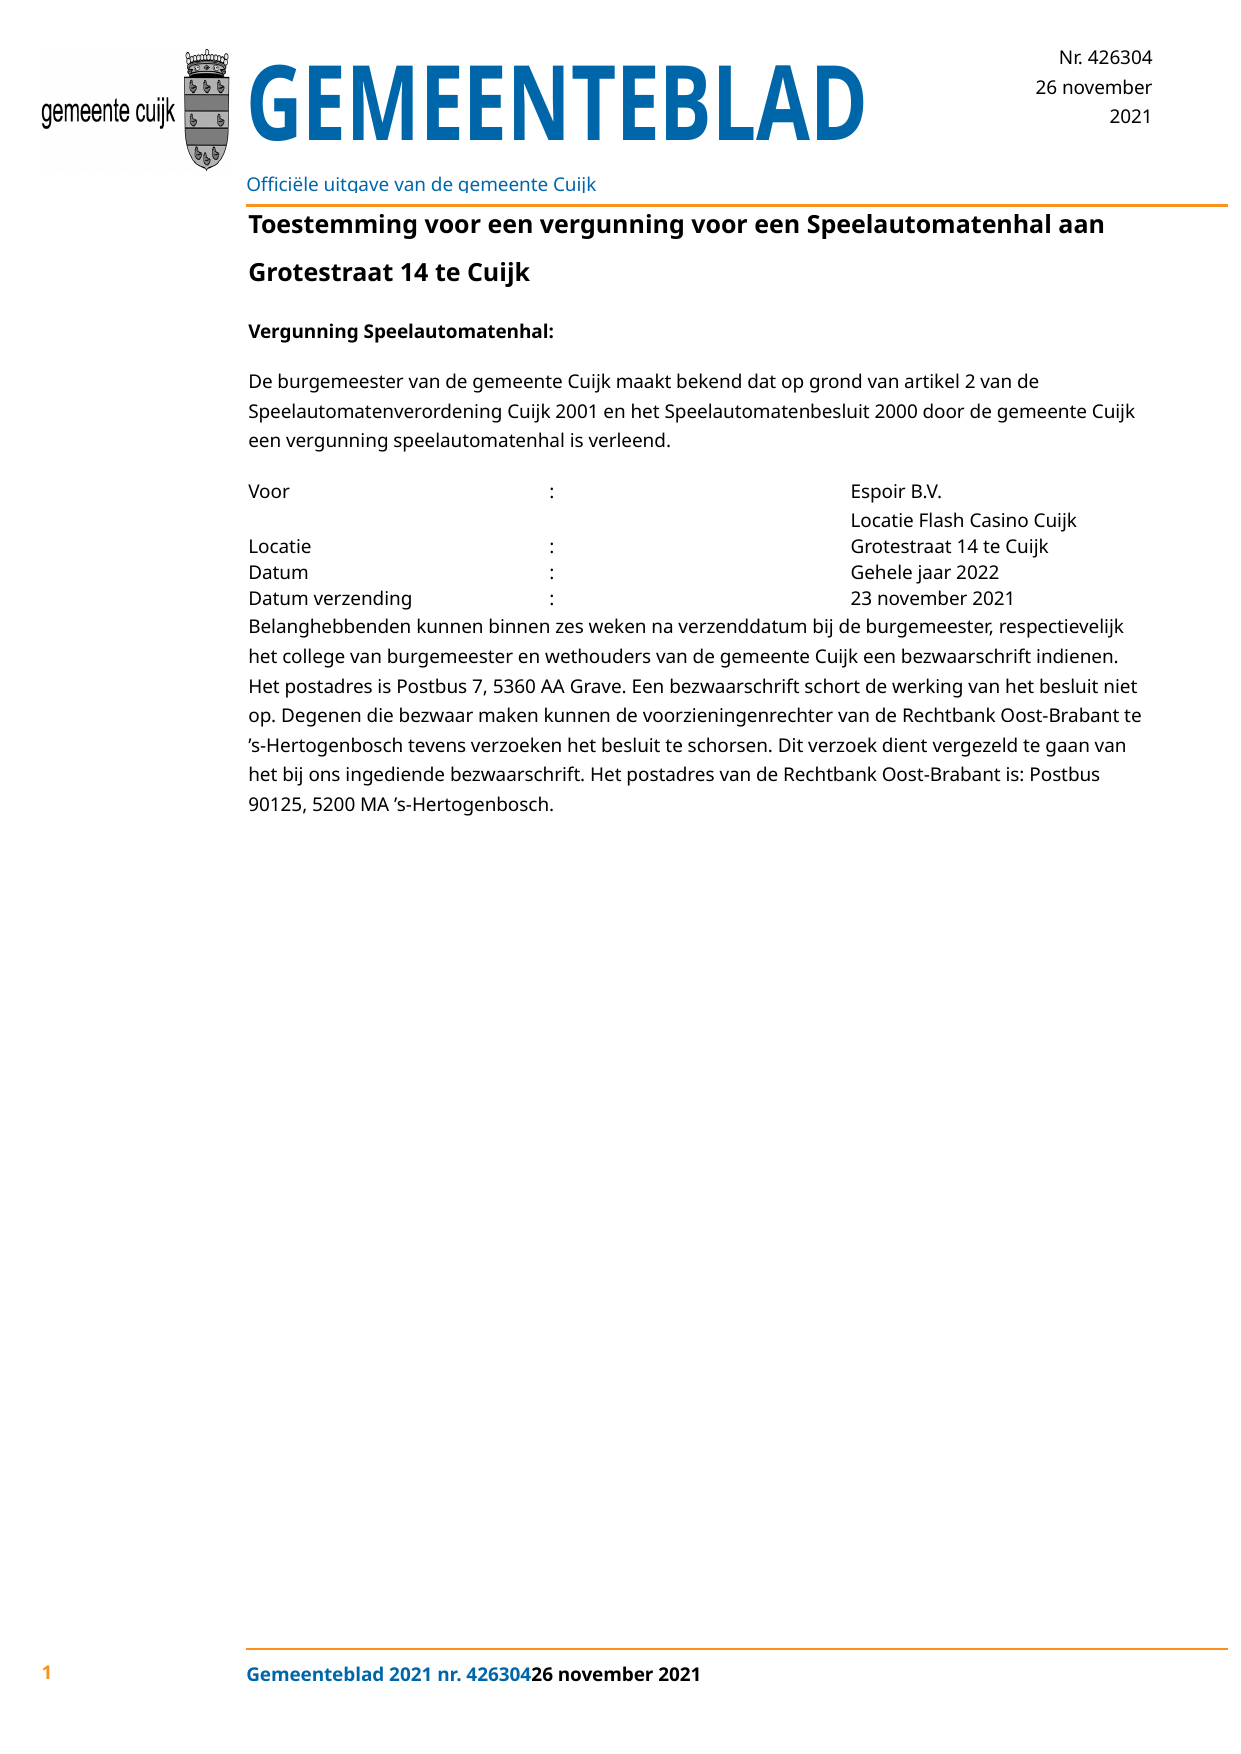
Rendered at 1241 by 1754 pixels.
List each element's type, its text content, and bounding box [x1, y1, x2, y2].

table_cell 23 november 2021 [850, 585, 1152, 611]
text Vergunning Speelautomatenhal: [248, 318, 1152, 344]
table_header Voor [248, 478, 549, 533]
table_cell : [549, 559, 850, 585]
table_header Espoir B.V. Locatie Flash Casino Cuijk [850, 478, 1152, 533]
picture [41, 47, 231, 172]
table_cell Datum verzending [248, 585, 549, 611]
table_cell Datum [248, 559, 549, 585]
table_cell Gehele jaar 2022 [850, 559, 1152, 585]
table_header : [549, 478, 850, 533]
table_cell Locatie [248, 533, 549, 559]
text Toestemming voor een vergunning voor een Speelautomatenhal aan Grotestraat 14 te Cuijk [248, 207, 1152, 288]
text De burgemeester van de gemeente Cuijk maakt bekend dat op grond van artikel 2 van de Speelautomatenverordening Cuijk 2001 en het Speelautomatenbesluit 2000 door de gemeente Cuijk een vergunning speelautomatenhal is verleend. [248, 368, 1152, 453]
table_cell Grotestraat 14 te Cuijk [850, 533, 1152, 559]
table_cell : [549, 533, 850, 559]
table_cell : [549, 585, 850, 611]
text Belanghebbenden kunnen binnen zes weken na verzenddatum bij de burgemeester, respectievelijk het college van burgemeester en wethouders van de gemeente Cuijk een bezwaarschrift indienen. Het postadres is Postbus 7, 5360 AA Grave. Een bezwaarschrift schort de werking van het besluit niet op. Degenen die bezwaar maken kunnen de voorzieningenrechter van de Rechtbank Oost-Brabant te ’s-Hertogenbosch tevens verzoeken het besluit te schorsen. Dit verzoek dient vergezeld te gaan van het bij ons ingediende bezwaarschrift. Het postadres van de Rechtbank Oost-Brabant is: Postbus 90125, 5200 MA ’s-Hertogenbosch. [248, 614, 1152, 817]
